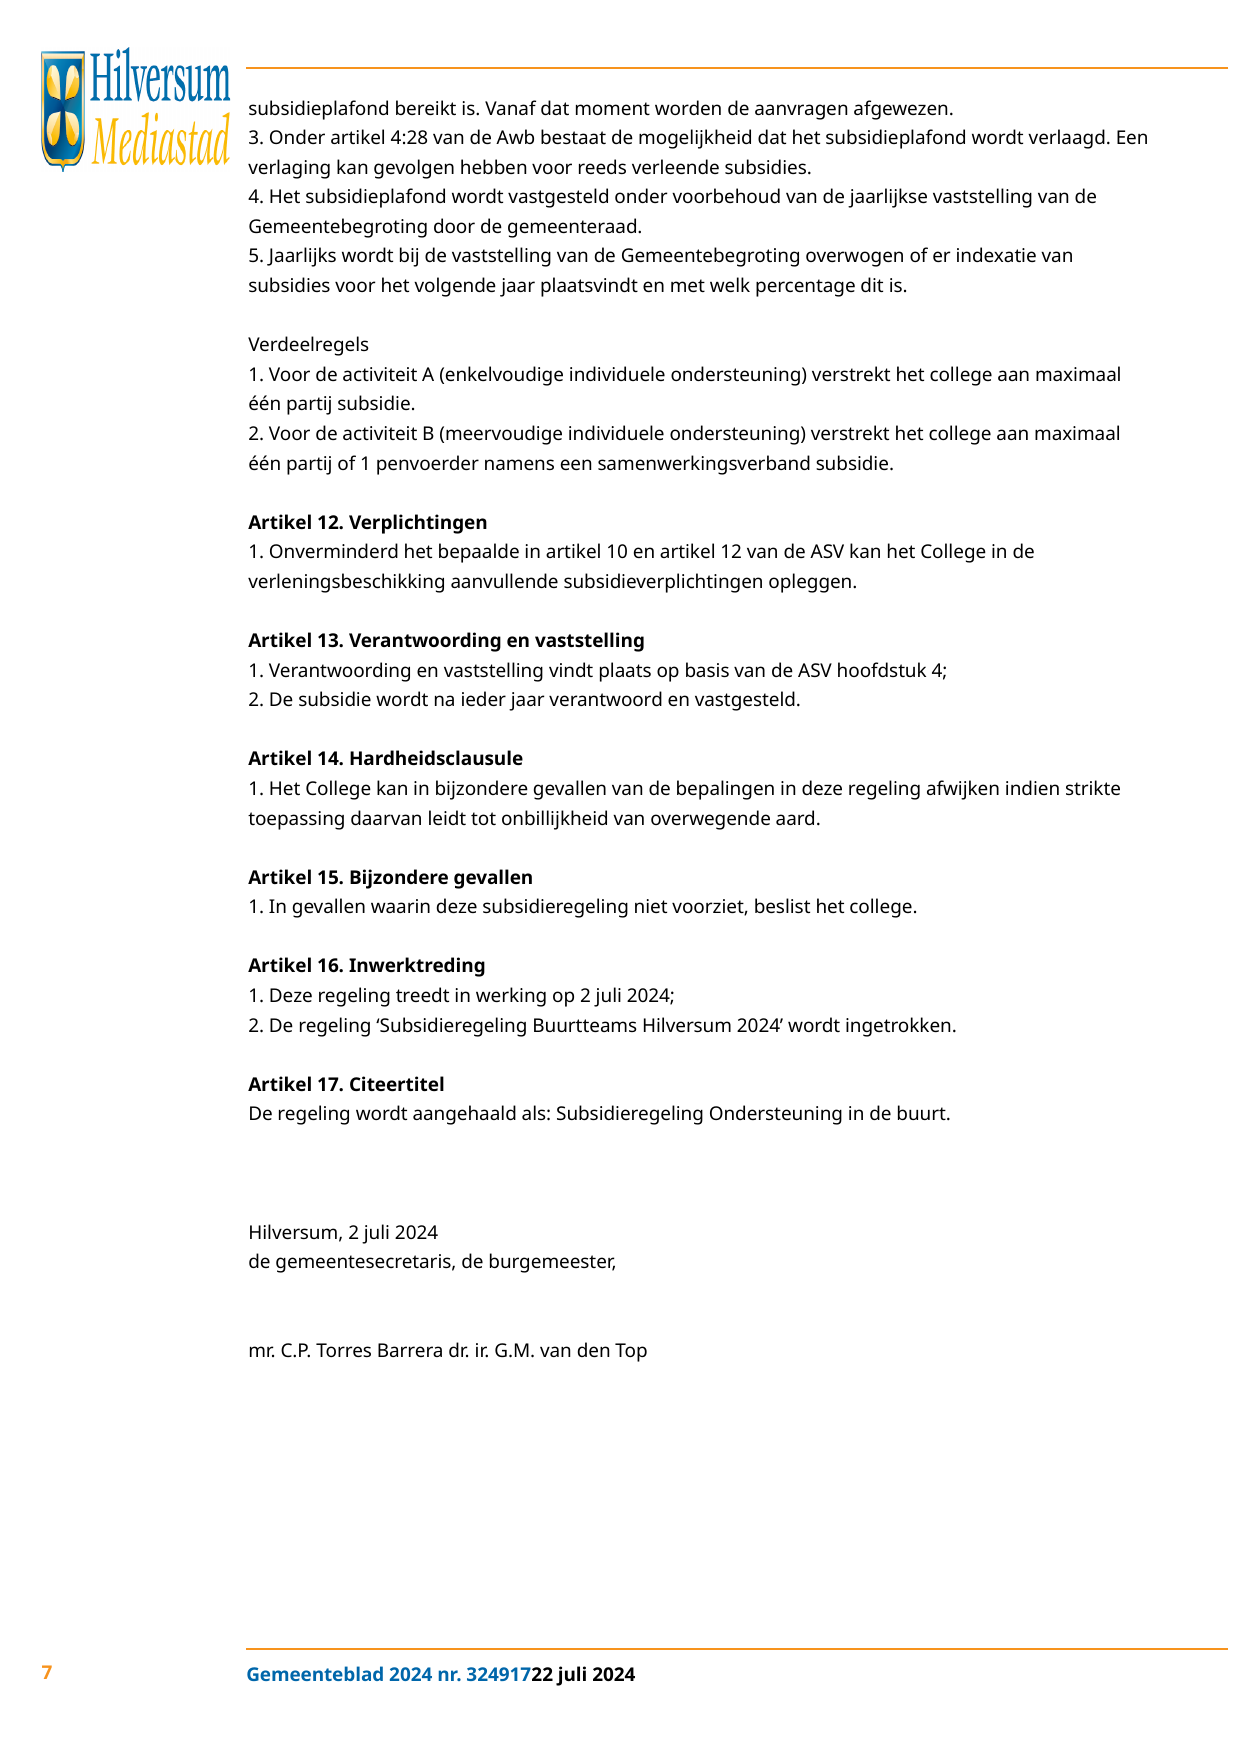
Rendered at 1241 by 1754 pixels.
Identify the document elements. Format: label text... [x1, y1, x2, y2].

text 3. Onder artikel 4:28 van de Awb bestaat de mogelijkheid dat het subsidieplafond wordt verlaagd. Een verlaging kan gevolgen hebben voor reeds verleende subsidies. [248, 124, 1152, 180]
text De regeling wordt aangehaald als: Subsidieregeling Ondersteuning in de buurt. [248, 1101, 1152, 1126]
text 1. Het College kan in bijzondere gevallen van de bepalingen in deze regeling afwijken indien strikte toepassing daarvan leidt tot onbillijkheid van overwegende aard. [248, 775, 1152, 831]
text Artikel 14. Hardheidsclausule [248, 746, 1152, 771]
text subsidieplafond bereikt is. Vanaf dat moment worden de aanvragen afgewezen. [248, 95, 1152, 121]
text 1. Verantwoording en vaststelling vindt plaats op basis van de ASV hoofdstuk 4; [248, 657, 1152, 683]
text Artikel 12. Verplichtingen [248, 509, 1152, 535]
text Artikel 15. Bijzondere gevallen [248, 864, 1152, 890]
text de gemeentesecretaris, de burgemeester, [248, 1248, 1152, 1274]
text 1. In gevallen waarin deze subsidieregeling niet voorziet, beslist het college. [248, 893, 1152, 919]
text 1. Voor de activiteit A (enkelvoudige individuele ondersteuning) verstrekt het college aan maximaal één partij subsidie. [248, 361, 1152, 416]
text 5. Jaarlijks wordt bij de vaststelling van de Gemeentebegroting overwogen of er indexatie van subsidies voor het volgende jaar plaatsvindt en met welk percentage dit is. [248, 243, 1152, 298]
text 2. De regeling ‘Subsidieregeling Buurtteams Hilversum 2024’ wordt ingetrokken. [248, 1012, 1152, 1038]
text 2. Voor de activiteit B (meervoudige individuele ondersteuning) verstrekt het college aan maximaal één partij of 1 penvoerder namens een samenwerkingsverband subsidie. [248, 420, 1152, 476]
text 1. Onverminderd het bepaalde in artikel 10 en artikel 12 van de ASV kan het College in de verleningsbeschikking aanvullende subsidieverplichtingen opleggen. [248, 538, 1152, 594]
text 4. Het subsidieplafond wordt vastgesteld onder voorbehoud van de jaarlijkse vaststelling van de Gemeentebegroting door de gemeenteraad. [248, 183, 1152, 239]
text 2. De subsidie wordt na ieder jaar verantwoord en vastgesteld. [248, 686, 1152, 712]
text Artikel 16. Inwerktreding [248, 953, 1152, 978]
text 1. Deze regeling treedt in werking op 2 juli 2024; [248, 982, 1152, 1008]
text Hilversum, 2 juli 2024 [248, 1219, 1152, 1245]
text Verdeelregels [248, 331, 1152, 357]
picture [41, 47, 231, 172]
text mr. C.P. Torres Barrera dr. ir. G.M. van den Top [248, 1337, 1152, 1363]
text Artikel 13. Verantwoording en vaststelling [248, 627, 1152, 653]
text Artikel 17. Citeertitel [248, 1071, 1152, 1097]
